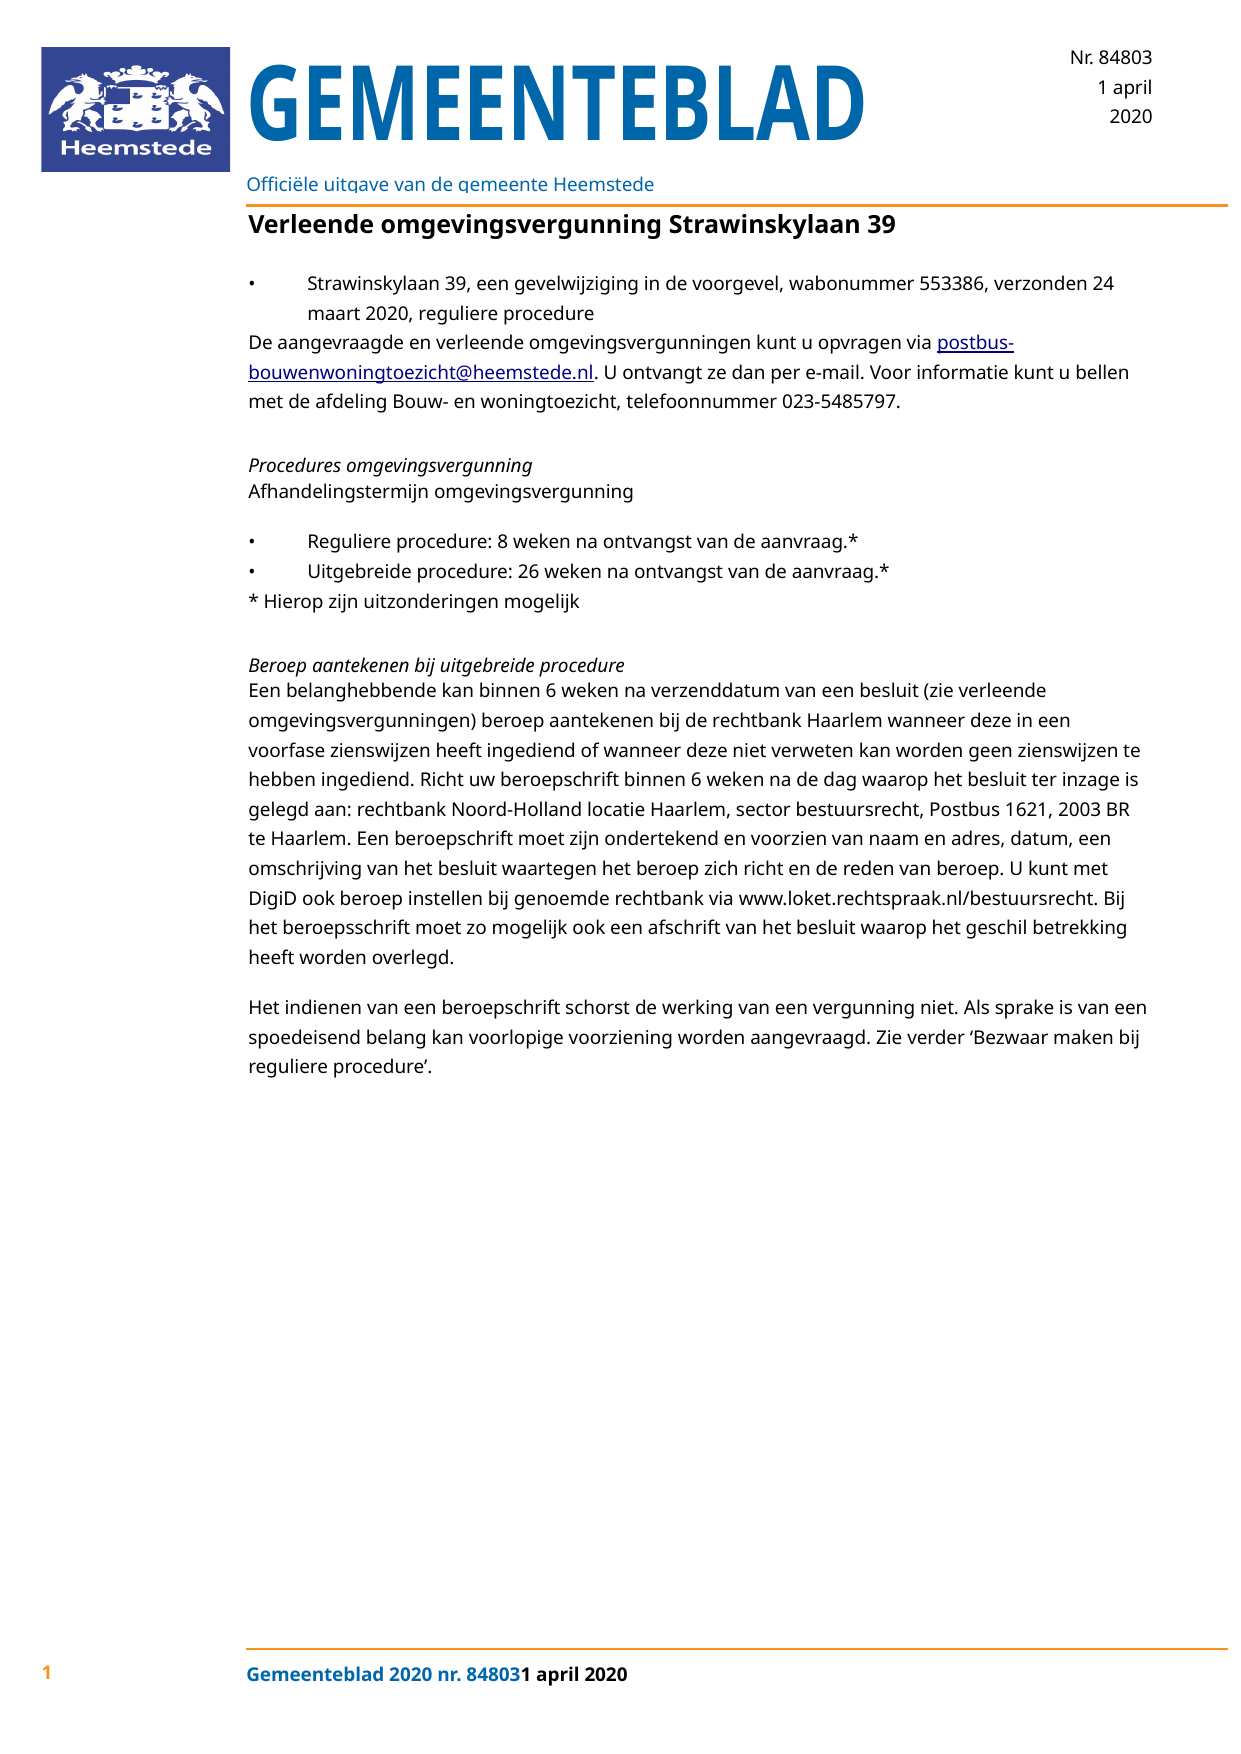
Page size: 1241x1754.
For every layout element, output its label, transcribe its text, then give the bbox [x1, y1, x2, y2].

list Strawinskylaan 39, een gevelwijziging in de voorgevel, wabonummer 553386, verzonden 24 maart 2020, reguliere procedure [248, 270, 1152, 326]
text Afhandelingstermijn omgevingsvergunning [248, 478, 1152, 504]
text * Hierop zijn uitzonderingen mogelijk [248, 588, 1152, 614]
text Verleende omgevingsvergunning Strawinskylaan 39 [248, 207, 1152, 241]
picture [41, 47, 231, 172]
text Procedures omgevingsvergunning [248, 453, 1152, 478]
list Reguliere procedure: 8 weken na ontvangst van de aanvraag.* [248, 529, 1152, 554]
list Uitgebreide procedure: 26 weken na ontvangst van de aanvraag.* [248, 558, 1152, 584]
text De aangevraagde en verleende omgevingsvergunningen kunt u opvragen via postbus-bouwenwoningtoezicht@heemstede.nl. U ontvangt ze dan per e-mail. Voor informatie kunt u bellen met de afdeling Bouw- en woningtoezicht, telefoonnummer 023-5485797. [248, 329, 1152, 414]
text Een belanghebbende kan binnen 6 weken na verzenddatum van een besluit (zie verleende omgevingsvergunningen) beroep aantekenen bij de rechtbank Haarlem wanneer deze in een voorfase zienswijzen heeft ingediend of wanneer deze niet verweten kan worden geen zienswijzen te hebben ingediend. Richt uw beroepschrift binnen 6 weken na de dag waarop het besluit ter inzage is gelegd aan: rechtbank Noord-Holland locatie Haarlem, sector bestuursrecht, Postbus 1621, 2003 BR te Haarlem. Een beroepschrift moet zijn ondertekend en voorzien van naam en adres, datum, een omschrijving van het besluit waartegen het beroep zich richt en de reden van beroep. U kunt met DigiD ook beroep instellen bij genoemde rechtbank via www.loket.rechtspraak.nl/bestuursrecht. Bij het beroepsschrift moet zo mogelijk ook een afschrift van het besluit waarop het geschil betrekking heeft worden overlegd. [248, 678, 1152, 969]
text Beroep aantekenen bij uitgebreide procedure [248, 652, 1152, 678]
text Het indienen van een beroepschrift schorst de werking van een vergunning niet. Als sprake is van een spoedeisend belang kan voorlopige voorziening worden aangevraagd. Zie verder ‘Bezwaar maken bij reguliere procedure’. [248, 994, 1152, 1079]
